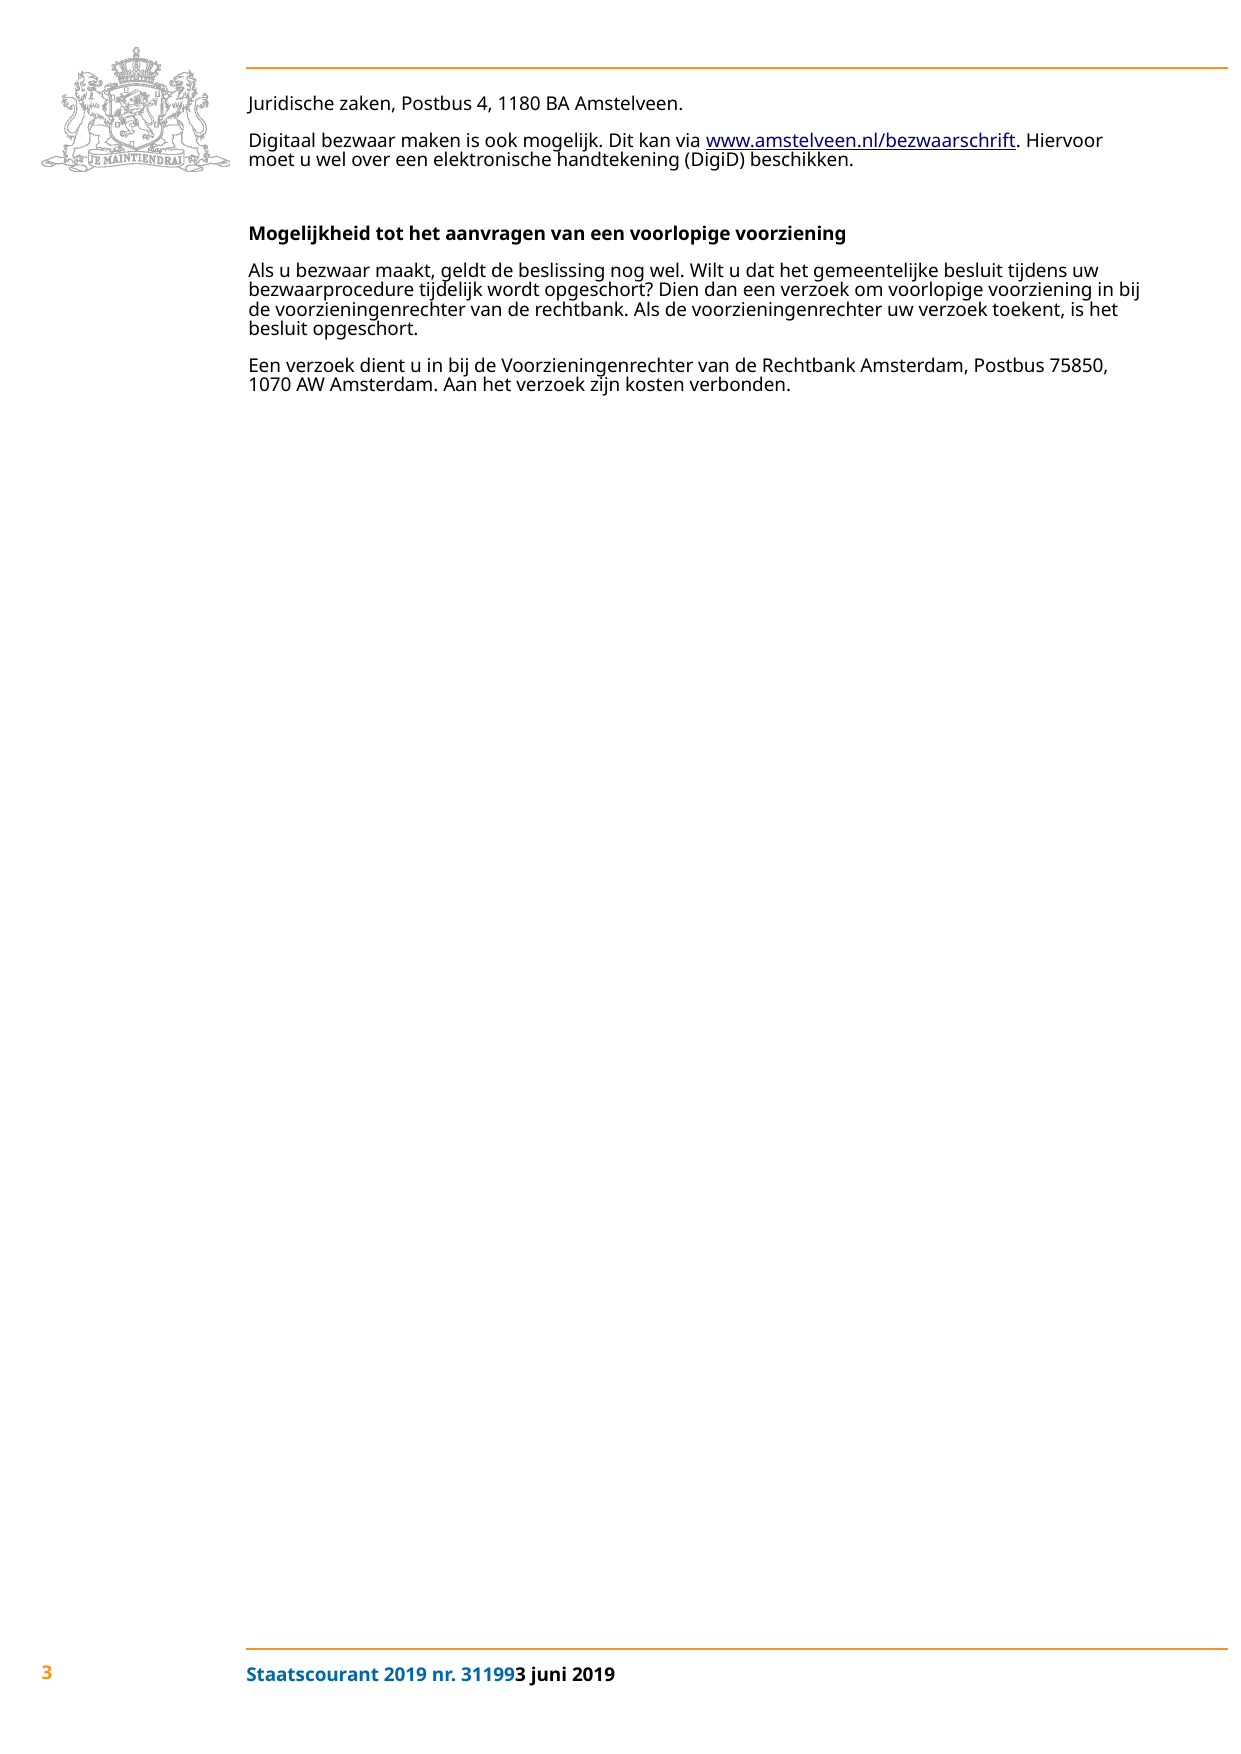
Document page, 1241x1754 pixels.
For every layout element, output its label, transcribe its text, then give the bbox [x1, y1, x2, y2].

text Mogelijkheid tot het aanvragen van een voorlopige voorziening [248, 225, 1152, 244]
text Juridische zaken, Postbus 4, 1180 BA Amstelveen. [248, 95, 1152, 114]
text Een verzoek dient u in bij de Voorzieningenrechter van de Rechtbank Amsterdam, Postbus 75850, 1070 AW Amsterdam. Aan het verzoek zijn kosten verbonden. [248, 357, 1152, 395]
text Digitaal bezwaar maken is ook mogelijk. Dit kan via www.amstelveen.nl/bezwaarschrift. Hiervoor moet u wel over een elektronische handtekening (DigiD) beschikken. [248, 132, 1152, 170]
text Als u bezwaar maakt, geldt de beslissing nog wel. Wilt u dat het gemeentelijke besluit tijdens uw bezwaarprocedure tijdelijk wordt opgeschort? Dien dan een verzoek om voorlopige voorziening in bij de voorzieningenrechter van de rechtbank. Als de voorzieningenrechter uw verzoek toekent, is het besluit opgeschort. [248, 262, 1152, 339]
picture [41, 47, 231, 172]
